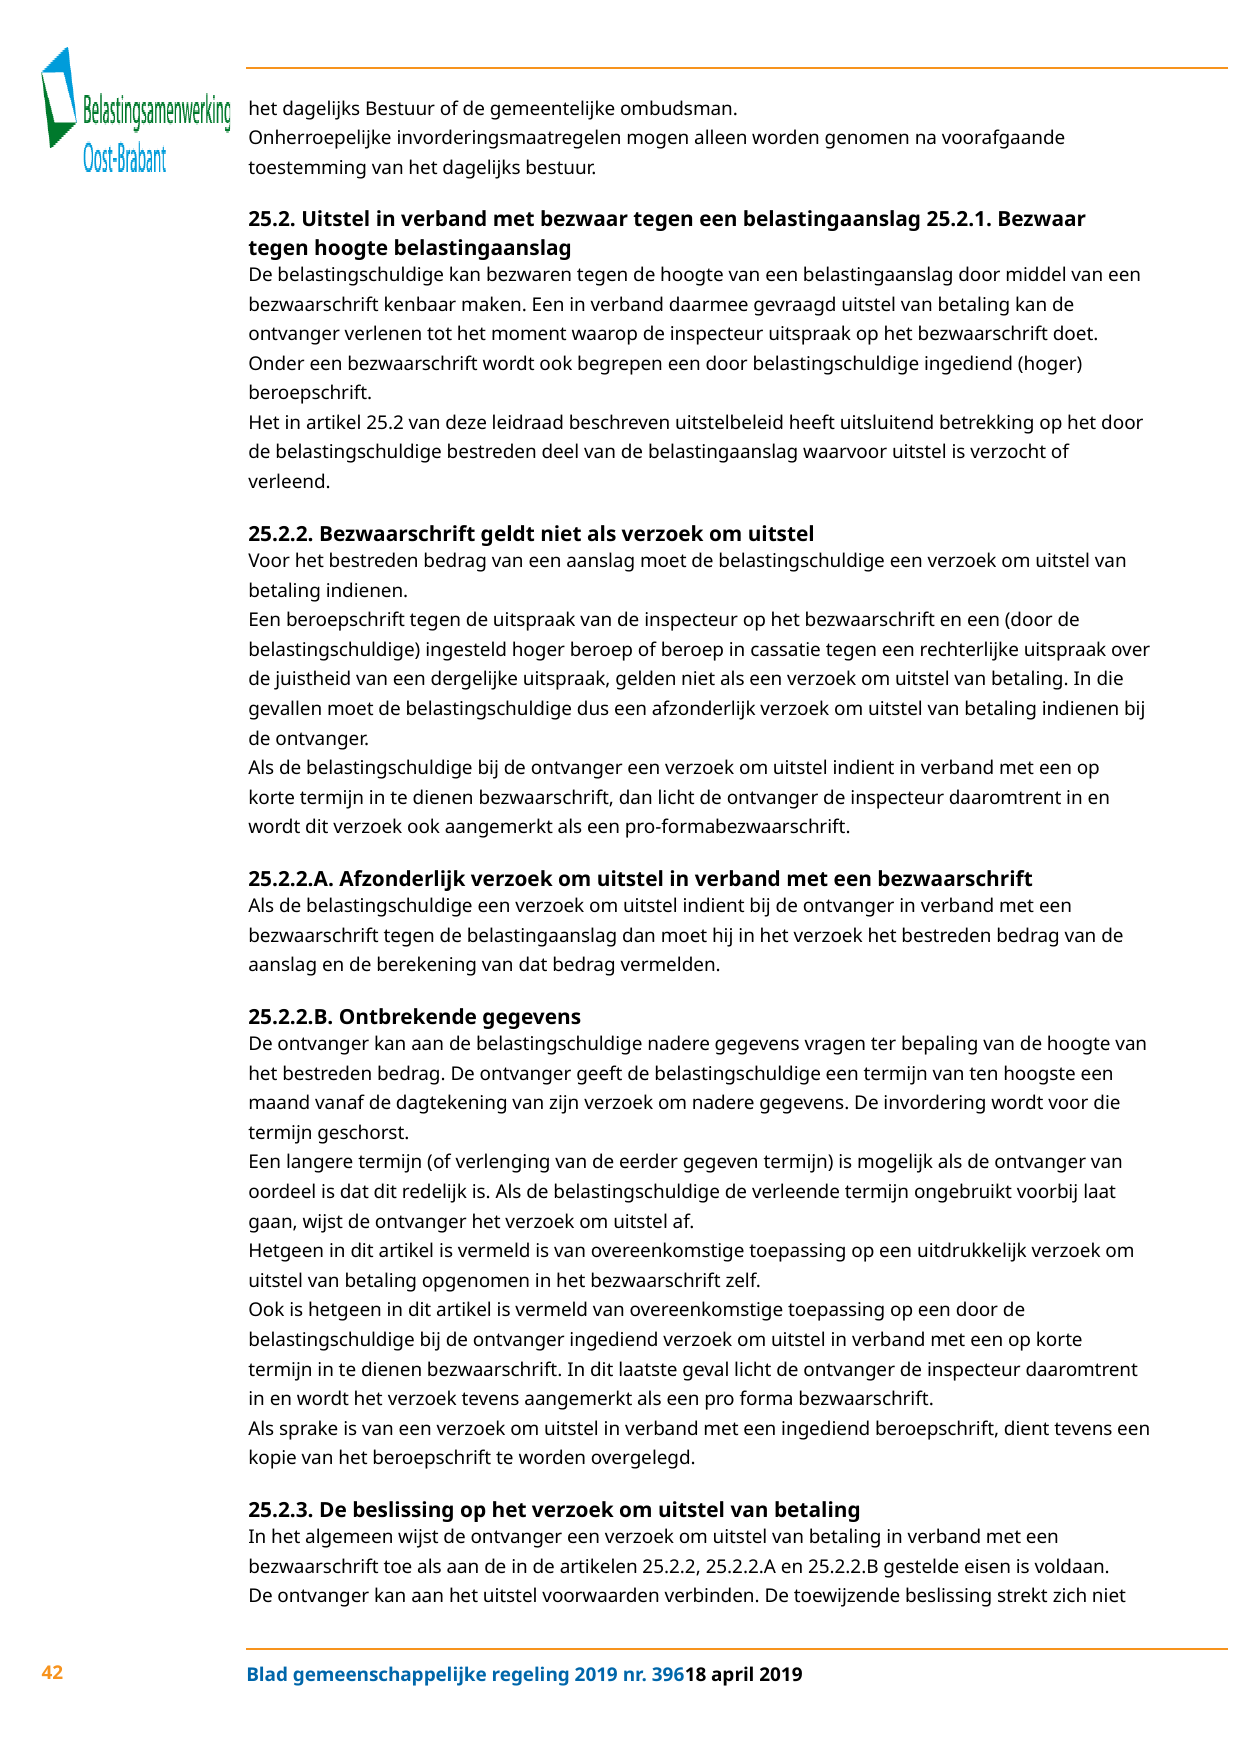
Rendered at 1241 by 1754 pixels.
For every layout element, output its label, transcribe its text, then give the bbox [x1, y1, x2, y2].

text 25.2.3. De beslissing op het verzoek om uitstel van betaling [248, 1495, 1152, 1523]
text De ontvanger kan aan het uitstel voorwaarden verbinden. De toewijzende beslissing strekt zich niet [248, 1582, 1152, 1608]
text Een langere termijn (of verlenging van de eerder gegeven termijn) is mogelijk als de ontvanger van oordeel is dat dit redelijk is. Als de belastingschuldige de verleende termijn ongebruikt voorbij laat gaan, wijst de ontvanger het verzoek om uitstel af. [248, 1149, 1152, 1233]
text Als sprake is van een verzoek om uitstel in verband met een ingediend beroepschrift, dient tevens een kopie van het beroepschrift te worden overgelegd. [248, 1415, 1152, 1470]
text Onherroepelijke invorderingsmaatregelen mogen alleen worden genomen na voorafgaande toestemming van het dagelijks bestuur. [248, 124, 1152, 180]
text Hetgeen in dit artikel is vermeld is van overeenkomstige toepassing op een uitdrukkelijk verzoek om uitstel van betaling opgenomen in het bezwaarschrift zelf. [248, 1237, 1152, 1293]
text het dagelijks Bestuur of de gemeentelijke ombudsman. [248, 95, 1152, 121]
text In het algemeen wijst de ontvanger een verzoek om uitstel van betaling in verband met een bezwaarschrift toe als aan de in de artikelen 25.2.2, 25.2.2.A en 25.2.2.B gestelde eisen is voldaan. [248, 1523, 1152, 1579]
text 25.2.2.A. Afzonderlijk verzoek om uitstel in verband met een bezwaarschrift [248, 864, 1152, 892]
picture [100, 161, 105, 172]
text Ook is hetgeen in dit artikel is vermeld van overeenkomstige toepassing op een door de belastingschuldige bij de ontvanger ingediend verzoek om uitstel in verband met een op korte termijn in te dienen bezwaarschrift. In dit laatste geval licht de ontvanger de inspecteur daaromtrent in en wordt het verzoek tevens aangemerkt als een pro forma bezwaarschrift. [248, 1297, 1152, 1411]
text Het in artikel 25.2 van deze leidraad beschreven uitstelbeleid heeft uitsluitend betrekking op het door de belastingschuldige bestreden deel van de belastingaanslag waarvoor uitstel is verzocht of verleend. [248, 409, 1152, 494]
text De belastingschuldige kan bezwaren tegen de hoogte van een belastingaanslag door middel van een bezwaarschrift kenbaar maken. Een in verband daarmee gevraagd uitstel van betaling kan de ontvanger verlenen tot het moment waarop de inspecteur uitspraak op het bezwaarschrift doet. Onder een bezwaarschrift wordt ook begrepen een door belastingschuldige ingediend (hoger) beroepschrift. [248, 261, 1152, 405]
picture [129, 155, 134, 172]
text 25.2.2.B. Ontbrekende gegevens [248, 1002, 1152, 1030]
picture [91, 163, 96, 172]
text Een beroepschrift tegen de uitspraak van de inspecteur op het bezwaarschrift en een (door de belastingschuldige) ingesteld hoger beroep of beroep in cassatie tegen een rechterlijke uitspraak over de juistheid van een dergelijke uitspraak, gelden niet als een verzoek om uitstel van betaling. In die gevallen moet de belastingschuldige dus een afzonderlijk verzoek om uitstel van betaling indienen bij de ontvanger. [248, 606, 1152, 750]
picture [86, 146, 91, 169]
text Als de belastingschuldige een verzoek om uitstel indient bij de ontvanger in verband met een bezwaarschrift tegen de belastingaanslag dan moet hij in het verzoek het bestreden bedrag van de aanslag en de berekening van dat bedrag vermelden. [248, 892, 1152, 977]
text 25.2.2. Bezwaarschrift geldt niet als verzoek om uitstel [248, 519, 1152, 547]
text 25.2. Uitstel in verband met bezwaar tegen een belastingaanslag 25.2.1. Bezwaar tegen hoogte belastingaanslag [248, 204, 1152, 261]
text De ontvanger kan aan de belastingschuldige nadere gegevens vragen ter bepaling van de hoogte van het bestreden bedrag. De ontvanger geeft de belastingschuldige een termijn van ten hoogste een maand vanaf de dagtekening van zijn verzoek om nadere gegevens. De invordering wordt voor die termijn geschorst. [248, 1030, 1152, 1145]
text Voor het bestreden bedrag van een aanslag moet de belastingschuldige een verzoek om uitstel van betaling indienen. [248, 547, 1152, 602]
text Als de belastingschuldige bij de ontvanger een verzoek om uitstel indient in verband met een op korte termijn in te dienen bezwaarschrift, dan licht de ontvanger de inspecteur daaromtrent in en wordt dit verzoek ook aangemerkt als een pro-formabezwaarschrift. [248, 754, 1152, 839]
picture [41, 47, 231, 172]
